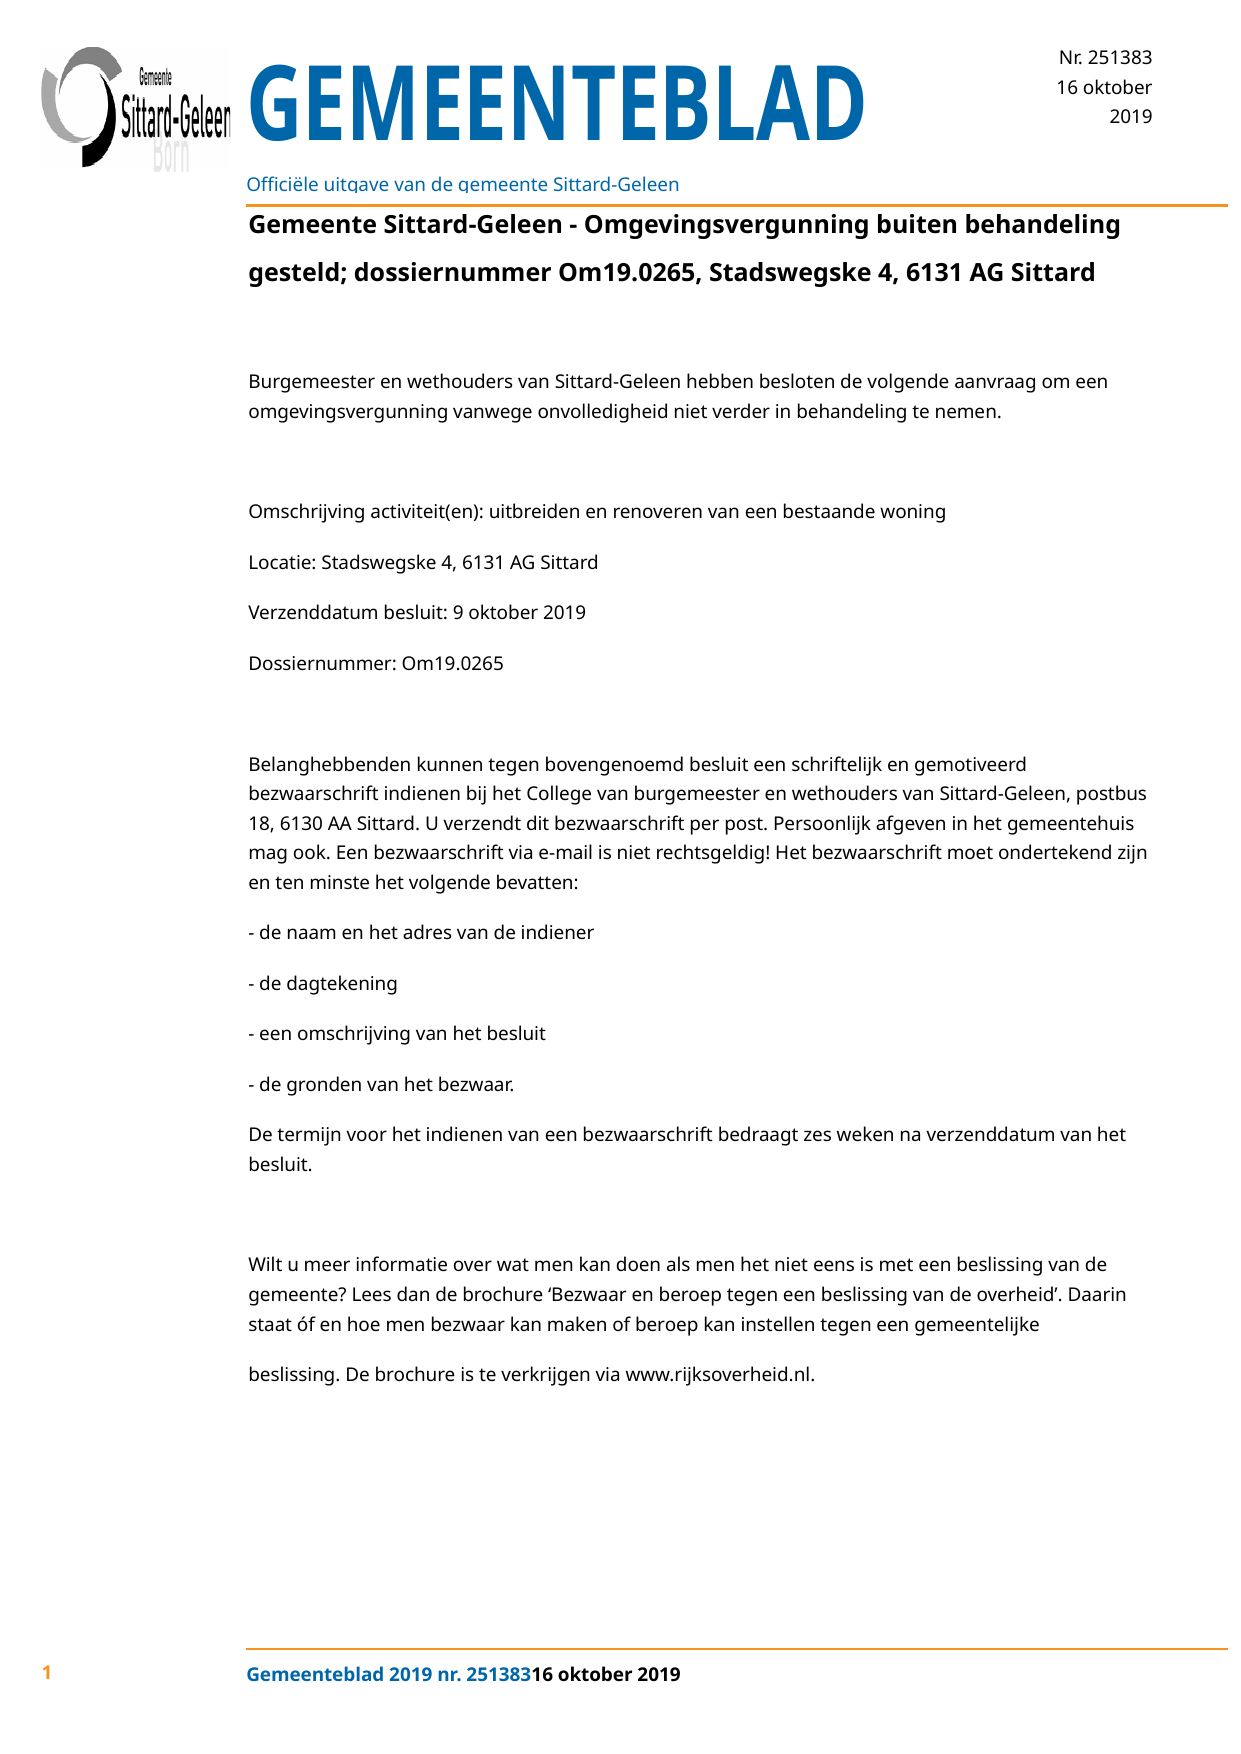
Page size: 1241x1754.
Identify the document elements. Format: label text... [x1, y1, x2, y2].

text - een omschrijving van het besluit [248, 1020, 1152, 1046]
text De termijn voor het indienen van een bezwaarschrift bedraagt zes weken na verzenddatum van het besluit. [248, 1121, 1152, 1177]
text beslissing. De brochure is te verkrijgen via www.rijksoverheid.nl. [248, 1361, 1152, 1387]
text Gemeente Sittard-Geleen - Omgevingsvergunning buiten behandeling gesteld; dossiernummer Om19.0265, Stadswegske 4, 6131 AG Sittard [248, 207, 1152, 288]
text Burgemeester en wethouders van Sittard-Geleen hebben besloten de volgende aanvraag om een omgevingsvergunning vanwege onvolledigheid niet verder in behandeling te nemen. [248, 368, 1152, 424]
text Verzenddatum besluit: 9 oktober 2019 [248, 599, 1152, 625]
text Wilt u meer informatie over wat men kan doen als men het niet eens is met een beslissing van de gemeente? Lees dan de brochure ‘Bezwaar en beroep tegen een beslissing van de overheid’. Daarin staat óf en hoe men bezwaar kan maken of beroep kan instellen tegen een gemeentelijke [248, 1252, 1152, 1337]
text Belanghebbenden kunnen tegen bovengenoemd besluit een schriftelijk en gemotiveerd bezwaarschrift indienen bij het College van burgemeester en wethouders van Sittard-Geleen, postbus 18, 6130 AA Sittard. U verzendt dit bezwaarschrift per post. Persoonlijk afgeven in het gemeentehuis mag ook. Een bezwaarschrift via e-mail is niet rechtsgeldig! Het bezwaarschrift moet ondertekend zijn en ten minste het volgende bevatten: [248, 751, 1152, 895]
text Omschrijving activiteit(en): uitbreiden en renoveren van een bestaande woning [248, 499, 1152, 524]
text - de dagtekening [248, 970, 1152, 996]
text - de gronden van het bezwaar. [248, 1071, 1152, 1097]
text - de naam en het adres van de indiener [248, 919, 1152, 945]
text Dossiernummer: Om19.0265 [248, 650, 1152, 676]
picture [41, 47, 231, 172]
text Locatie: Stadswegske 4, 6131 AG Sittard [248, 549, 1152, 575]
